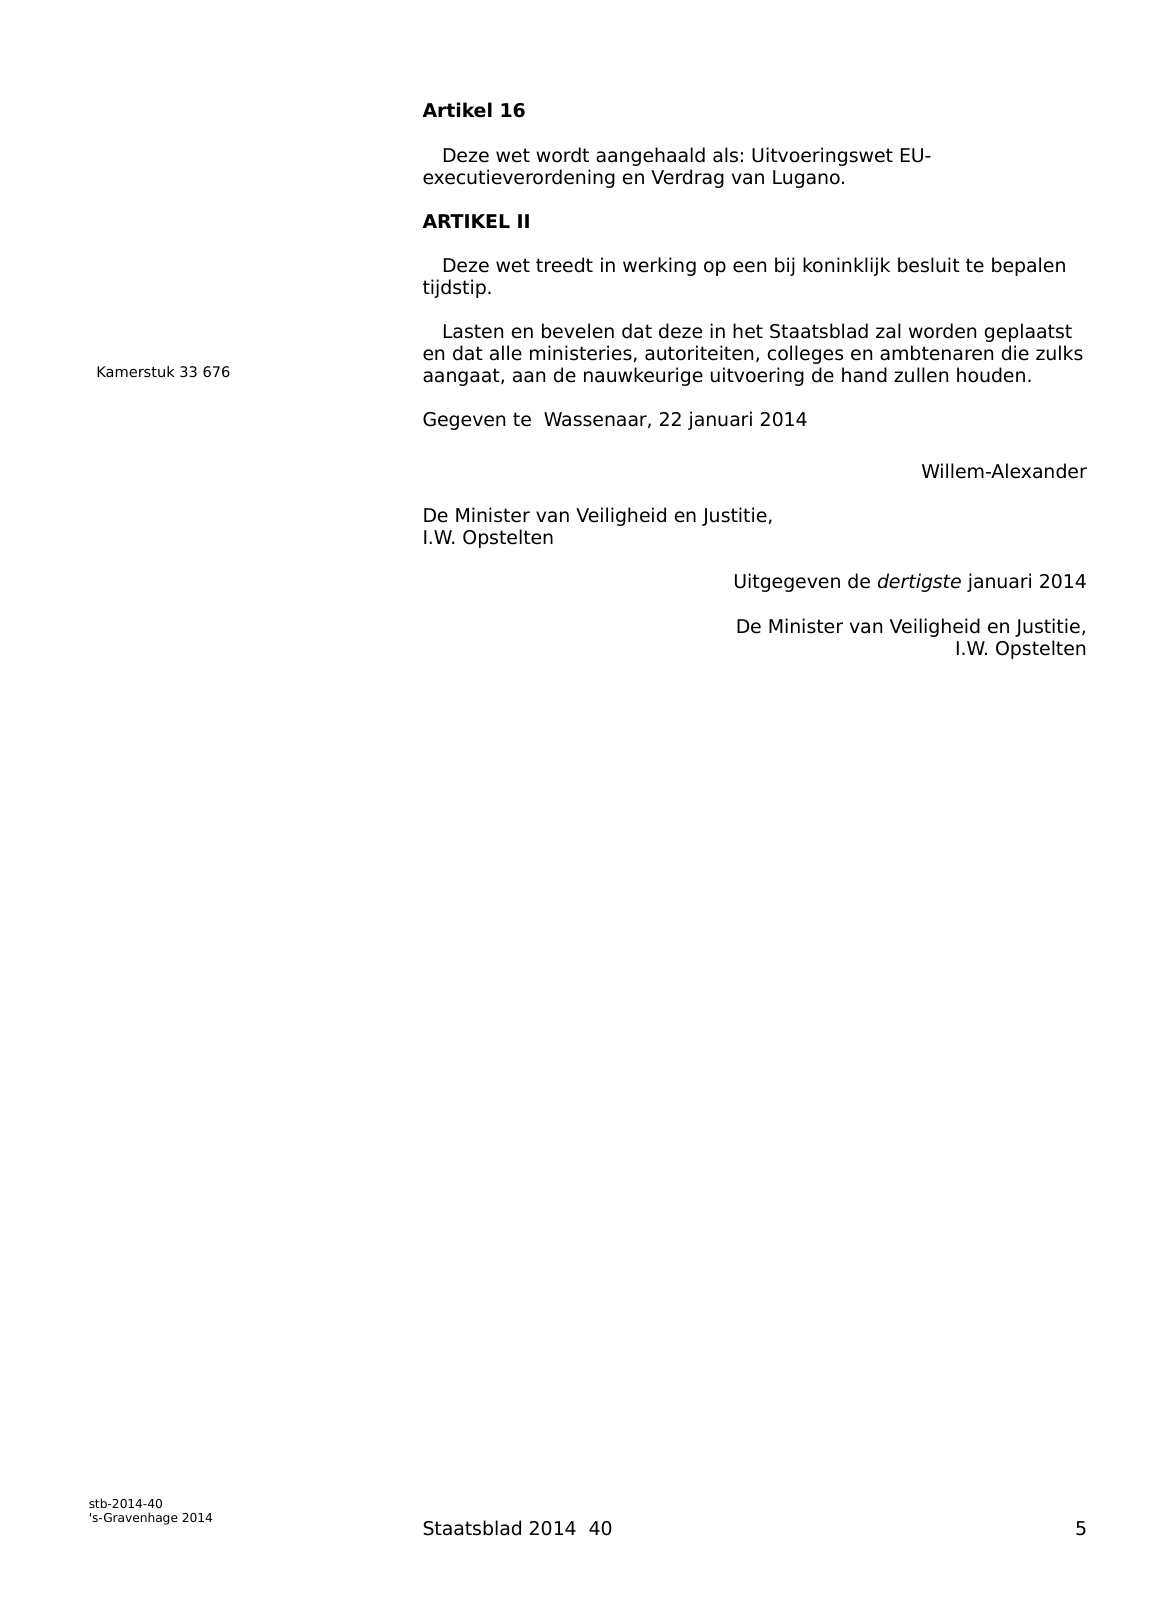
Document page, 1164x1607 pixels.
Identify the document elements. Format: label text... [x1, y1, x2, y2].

subtitle ARTIKEL II [422, 211, 1087, 233]
subtitle Artikel 16 [422, 100, 1087, 122]
text Lasten en bevelen dat deze in het Staatsblad zal worden geplaatst en dat alle ministeries, autoriteiten, colleges en ambtenaren die zulks aangaat, aan de nauwkeurige uitvoering de hand zullen houden. [422, 321, 1087, 387]
text Deze wet treedt in werking op een bij koninklijk besluit te bepalen tijdstip. [422, 255, 1087, 299]
text 's-Gravenhage 2014 [88, 1511, 323, 1525]
text De Minister van Veiligheid en Justitie, I.W. Opstelten [422, 616, 1087, 659]
text Willem-Alexander [422, 461, 1087, 483]
text stb-2014-40 [88, 1497, 323, 1511]
text Uitgegeven de dertigste januari 2014 [422, 571, 1087, 593]
text Gegeven te Wassenaar, 22 januari 2014 [422, 409, 1087, 431]
text De Minister van Veiligheid en Justitie, I.W. Opstelten [422, 505, 1087, 549]
text Kamerstuk 33 676 [77, 364, 396, 381]
text Deze wet wordt aangehaald als: Uitvoeringswet EU-executieverordening en Verdrag van Lugano. [422, 144, 1087, 188]
